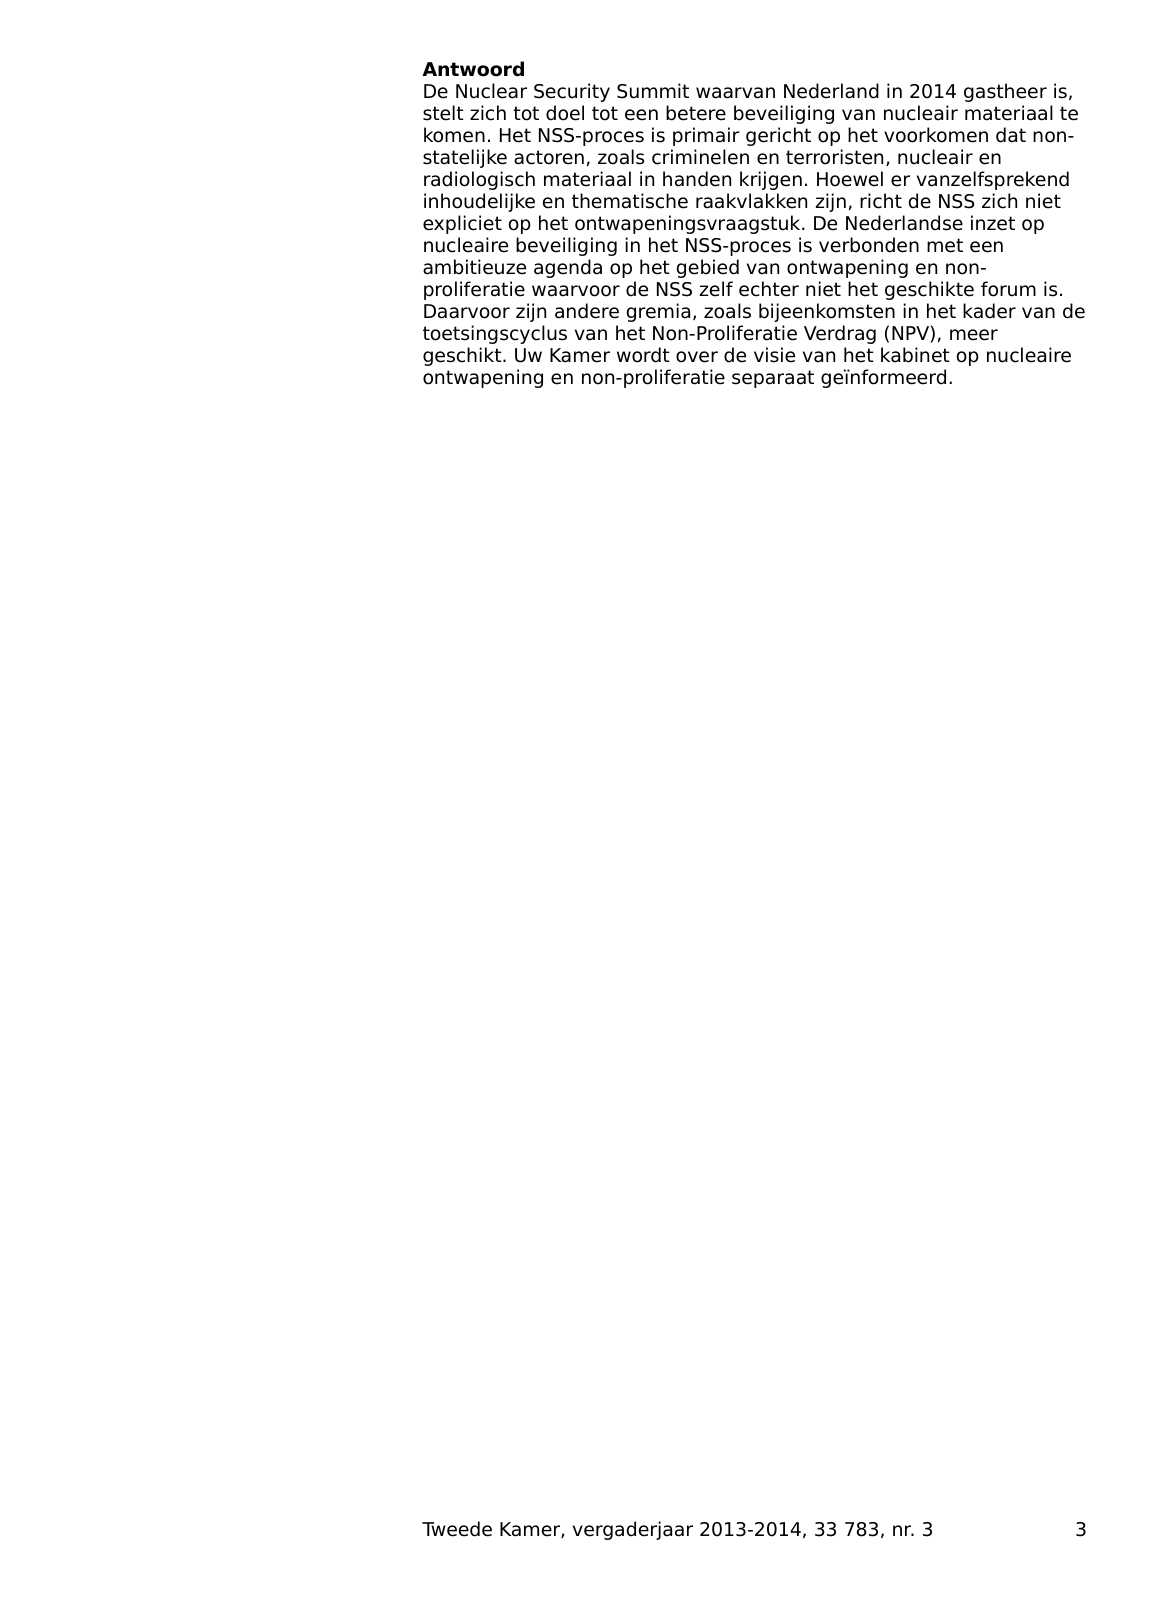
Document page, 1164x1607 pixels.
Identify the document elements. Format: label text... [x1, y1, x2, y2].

text De Nuclear Security Summit waarvan Nederland in 2014 gastheer is, stelt zich tot doel tot een betere beveiliging van nucleair materiaal te komen. Het NSS-proces is primair gericht op het voorkomen dat non-statelijke actoren, zoals criminelen en terroristen, nucleair en radiologisch materiaal in handen krijgen. Hoewel er vanzelfsprekend inhoudelijke en thematische raakvlakken zijn, richt de NSS zich niet expliciet op het ontwapeningsvraagstuk. De Nederlandse inzet op nucleaire beveiliging in het NSS-proces is verbonden met een ambitieuze agenda op het gebied van ontwapening en non-proliferatie waarvoor de NSS zelf echter niet het geschikte forum is. Daarvoor zijn andere gremia, zoals bijeenkomsten in het kader van de toetsingscyclus van het Non-Proliferatie Verdrag (NPV), meer geschikt. Uw Kamer wordt over de visie van het kabinet op nucleaire ontwapening en non-proliferatie separaat geïnformeerd. [422, 81, 1087, 389]
text Antwoord [422, 59, 1087, 81]
